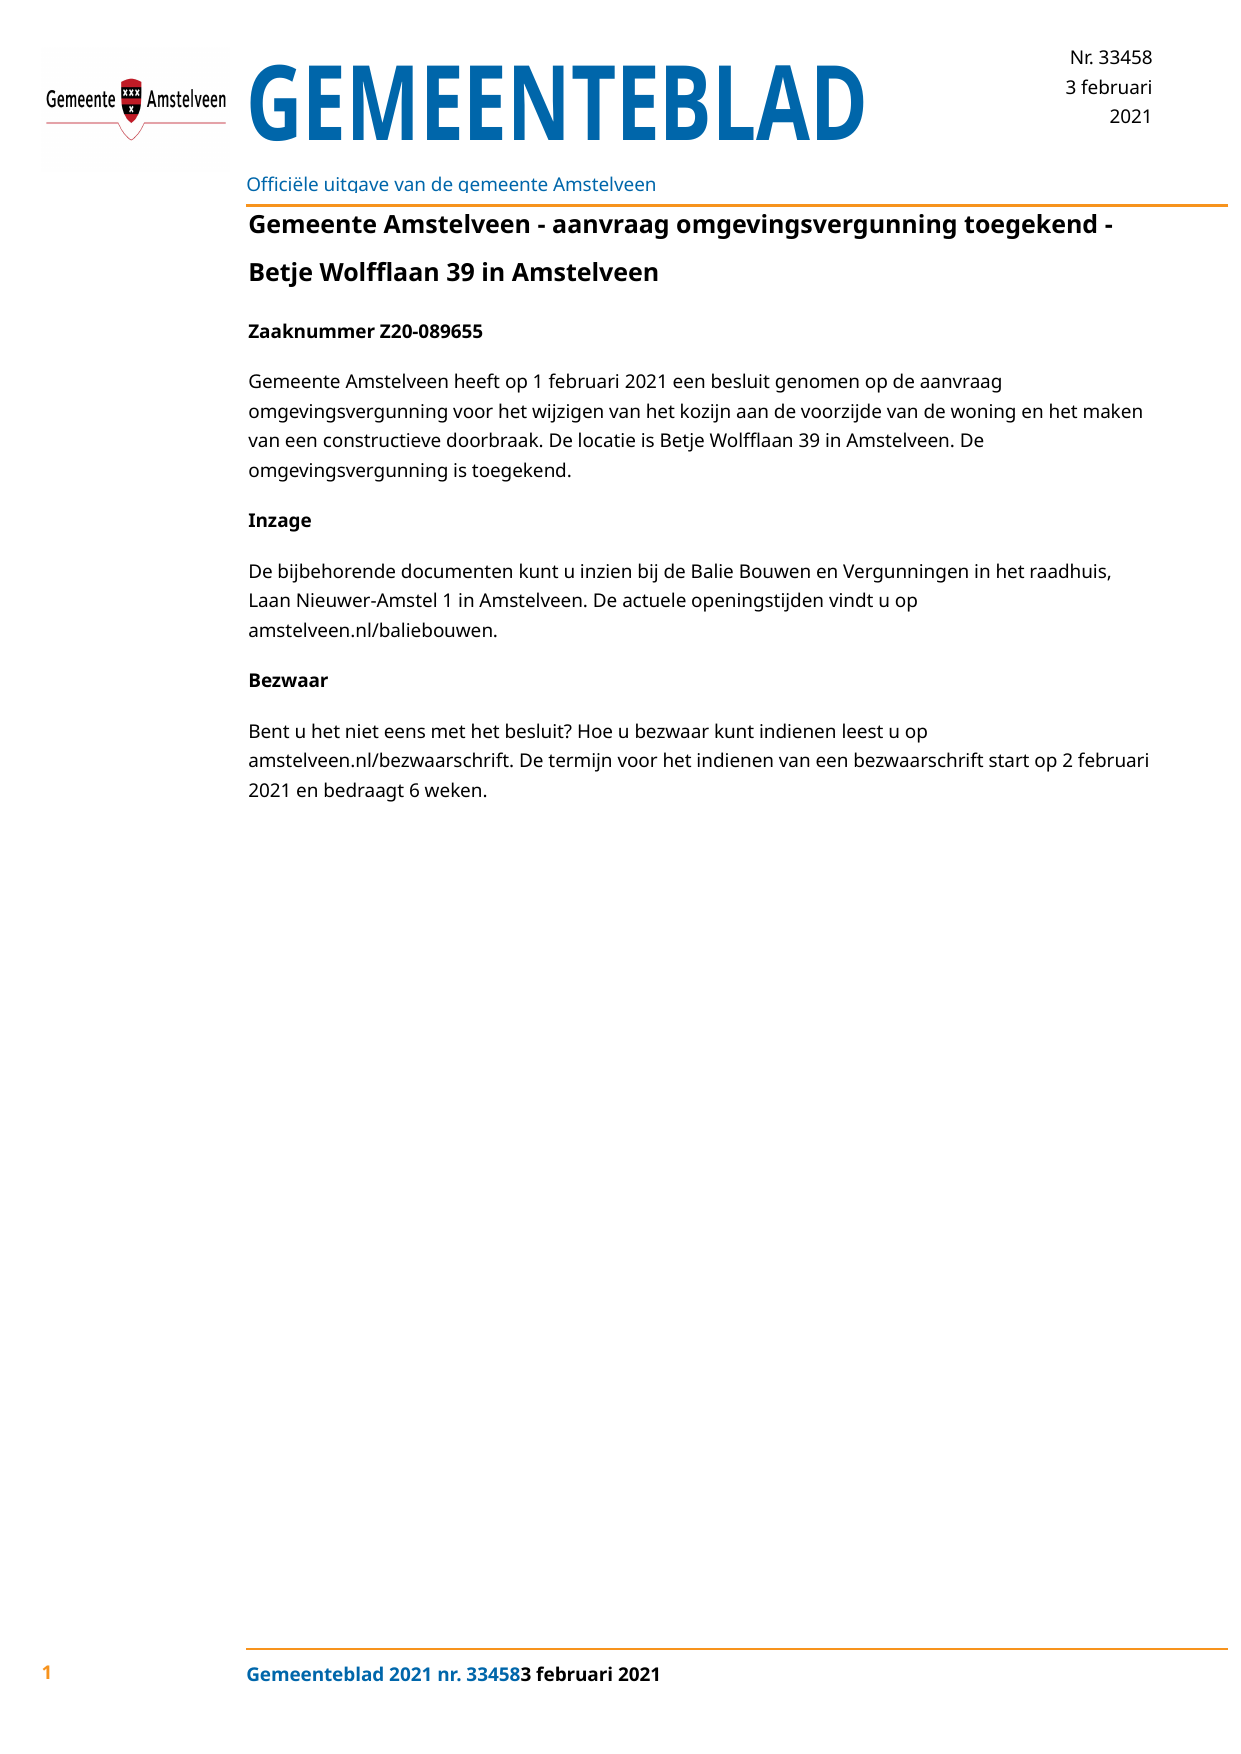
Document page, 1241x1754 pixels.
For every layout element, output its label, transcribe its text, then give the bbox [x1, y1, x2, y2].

text Gemeente Amstelveen heeft op 1 februari 2021 een besluit genomen op de aanvraag omgevingsvergunning voor het wijzigen van het kozijn aan de voorzijde van de woning en het maken van een constructieve doorbraak. De locatie is Betje Wolfflaan 39 in Amstelveen. De omgevingsvergunning is toegekend. [248, 368, 1152, 483]
text Bent u het niet eens met het besluit? Hoe u bezwaar kunt indienen leest u op amstelveen.nl/bezwaarschrift. De termijn voor het indienen van een bezwaarschrift start op 2 februari 2021 en bedraagt 6 weken. [248, 718, 1152, 803]
text Zaaknummer Z20-089655 [248, 318, 1152, 344]
text De bijbehorende documenten kunt u inzien bij de Balie Bouwen en Vergunningen in het raadhuis, Laan Nieuwer-Amstel 1 in Amstelveen. De actuele openingstijden vindt u op amstelveen.nl/baliebouwen. [248, 558, 1152, 643]
picture [41, 47, 231, 172]
text Inzage [248, 507, 1152, 533]
text Gemeente Amstelveen - aanvraag omgevingsvergunning toegekend - Betje Wolfflaan 39 in Amstelveen [248, 207, 1152, 288]
text Bezwaar [248, 667, 1152, 693]
